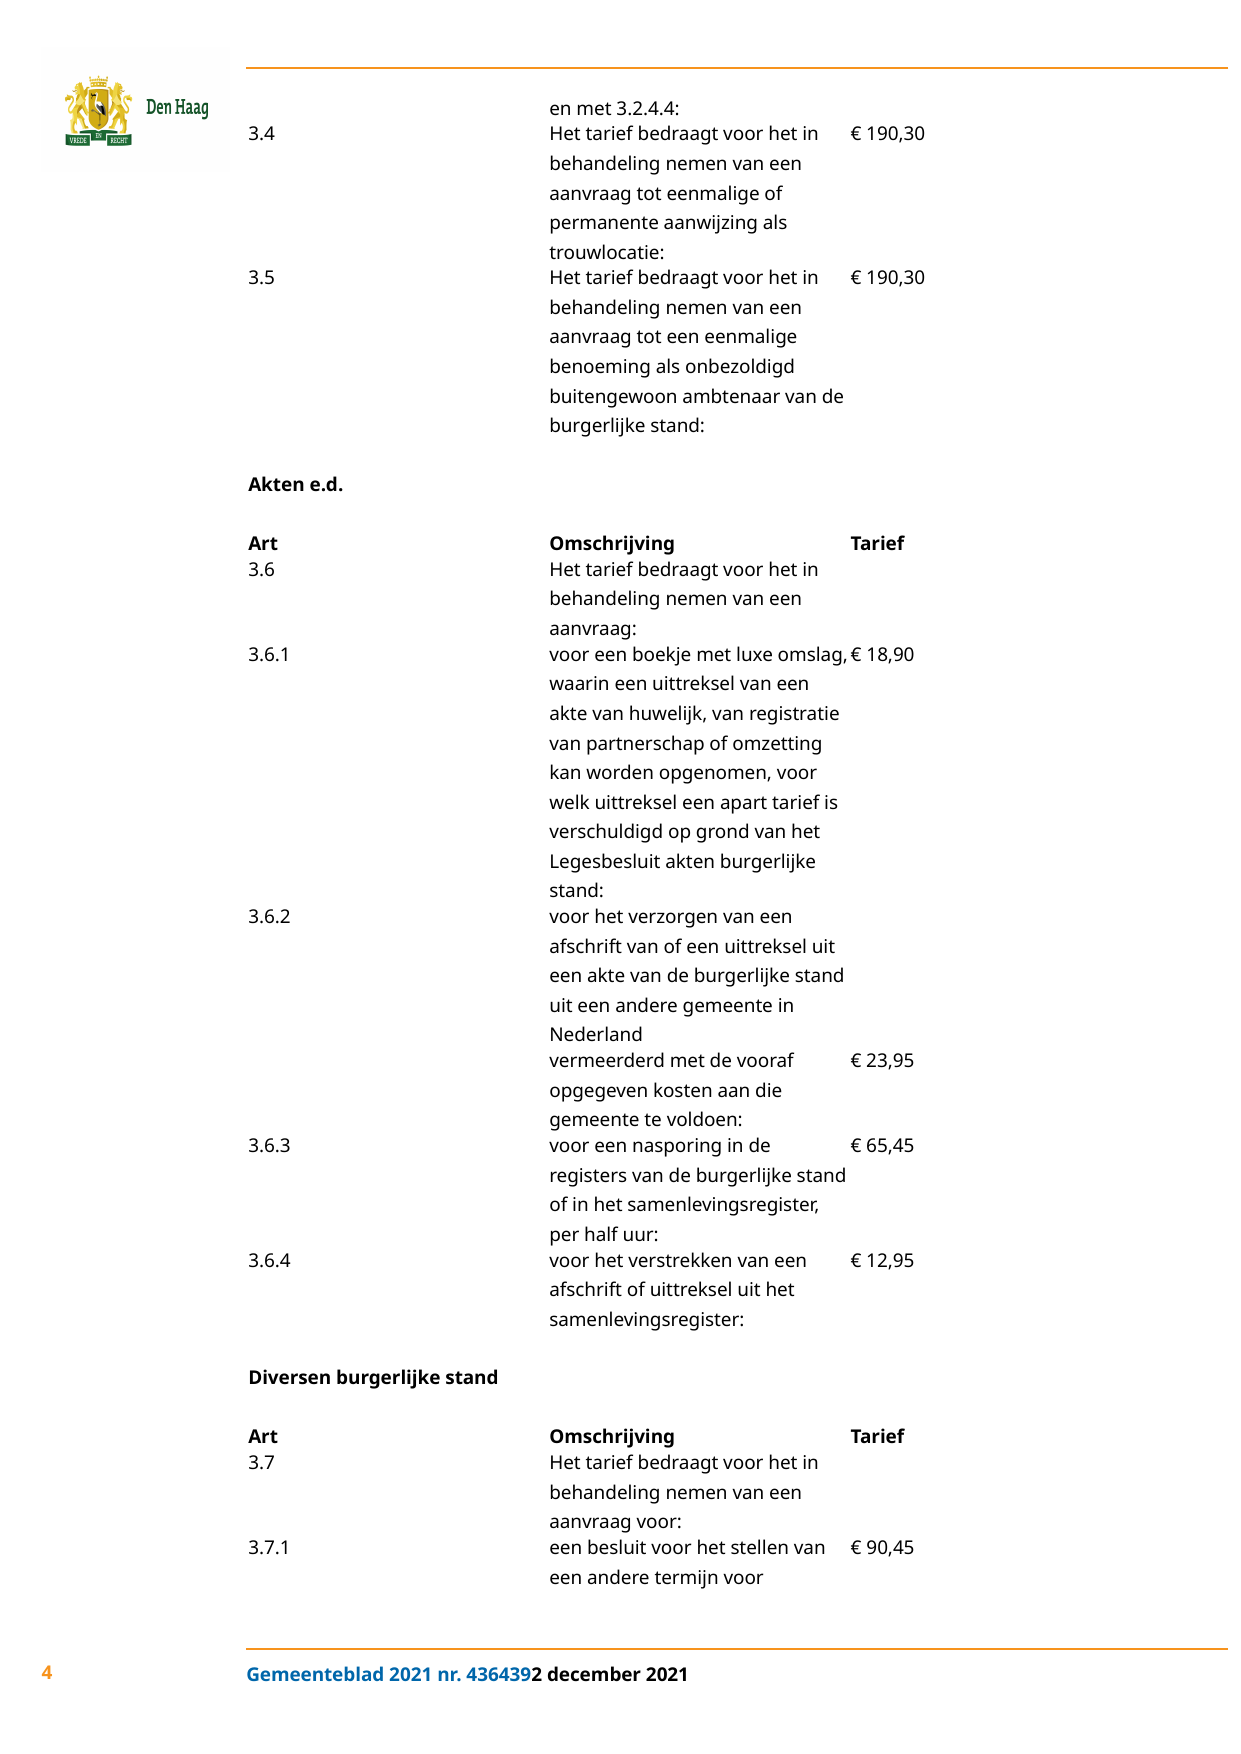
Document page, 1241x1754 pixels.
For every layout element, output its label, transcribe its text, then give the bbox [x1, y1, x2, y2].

table_cell voor het verstrekken van een afschrift of uittreksel uit het samenlevingsregister: [549, 1247, 850, 1332]
table_cell 3.7.1 [248, 1534, 549, 1590]
table_header Omschrijving [549, 1424, 850, 1449]
table_cell 3.6.3 [248, 1132, 549, 1247]
table_cell [850, 903, 1152, 1047]
table_header Omschrijving [549, 530, 850, 556]
table_cell 3.5 [248, 265, 549, 438]
table_cell € 23,95 [850, 1048, 1152, 1132]
table_cell voor een nasporing in de registers van de burgerlijke stand of in het samenlevingsregister, per half uur: [549, 1132, 850, 1247]
table_cell € 18,90 [850, 641, 1152, 903]
text Akten e.d. [248, 471, 1152, 497]
table_cell 3.6.2 [248, 903, 549, 1047]
picture [41, 47, 231, 172]
table_cell [850, 95, 1152, 121]
table_cell [248, 95, 549, 121]
table_cell [850, 556, 1152, 641]
table_cell 3.7 [248, 1450, 549, 1534]
table_cell Het tarief bedraagt voor het in behandeling nemen van een aanvraag tot een eenmalige benoeming als onbezoldigd buitengewoon ambtenaar van de burgerlijke stand: [549, 265, 850, 438]
table_cell [248, 1048, 549, 1132]
table_cell € 12,95 [850, 1247, 1152, 1332]
text Diversen burgerlijke stand [248, 1364, 1152, 1390]
table_cell voor het verzorgen van een afschrift van of een uittreksel uit een akte van de burgerlijke stand uit een andere gemeente in Nederland [549, 903, 850, 1047]
table_cell € 90,45 [850, 1534, 1152, 1590]
table_cell vermeerderd met de vooraf opgegeven kosten aan die gemeente te voldoen: [549, 1048, 850, 1132]
table_cell 3.6.1 [248, 641, 549, 903]
table_cell [850, 1450, 1152, 1534]
table_cell een besluit voor het stellen van een andere termijn voor [549, 1534, 850, 1590]
table_cell Het tarief bedraagt voor het in behandeling nemen van een aanvraag tot eenmalige of permanente aanwijzing als trouwlocatie: [549, 121, 850, 264]
table_cell 3.6 [248, 556, 549, 641]
table_cell € 190,30 [850, 121, 1152, 264]
table_cell € 65,45 [850, 1132, 1152, 1247]
table_header Tarief [850, 1424, 1152, 1449]
table_cell 3.4 [248, 121, 549, 264]
table_header Art [248, 530, 549, 556]
table_cell Het tarief bedraagt voor het in behandeling nemen van een aanvraag voor: [549, 1450, 850, 1534]
table_header Tarief [850, 530, 1152, 556]
table_cell 3.6.4 [248, 1247, 549, 1332]
table_cell Het tarief bedraagt voor het in behandeling nemen van een aanvraag: [549, 556, 850, 641]
table_cell en met 3.2.4.4: [549, 95, 850, 121]
table_header Art [248, 1424, 549, 1449]
table_cell € 190,30 [850, 265, 1152, 438]
table_cell voor een boekje met luxe omslag, waarin een uittreksel van een akte van huwelijk, van registratie van partnerschap of omzetting kan worden opgenomen, voor welk uittreksel een apart tarief is verschuldigd op grond van het Legesbesluit akten burgerlijke stand: [549, 641, 850, 903]
